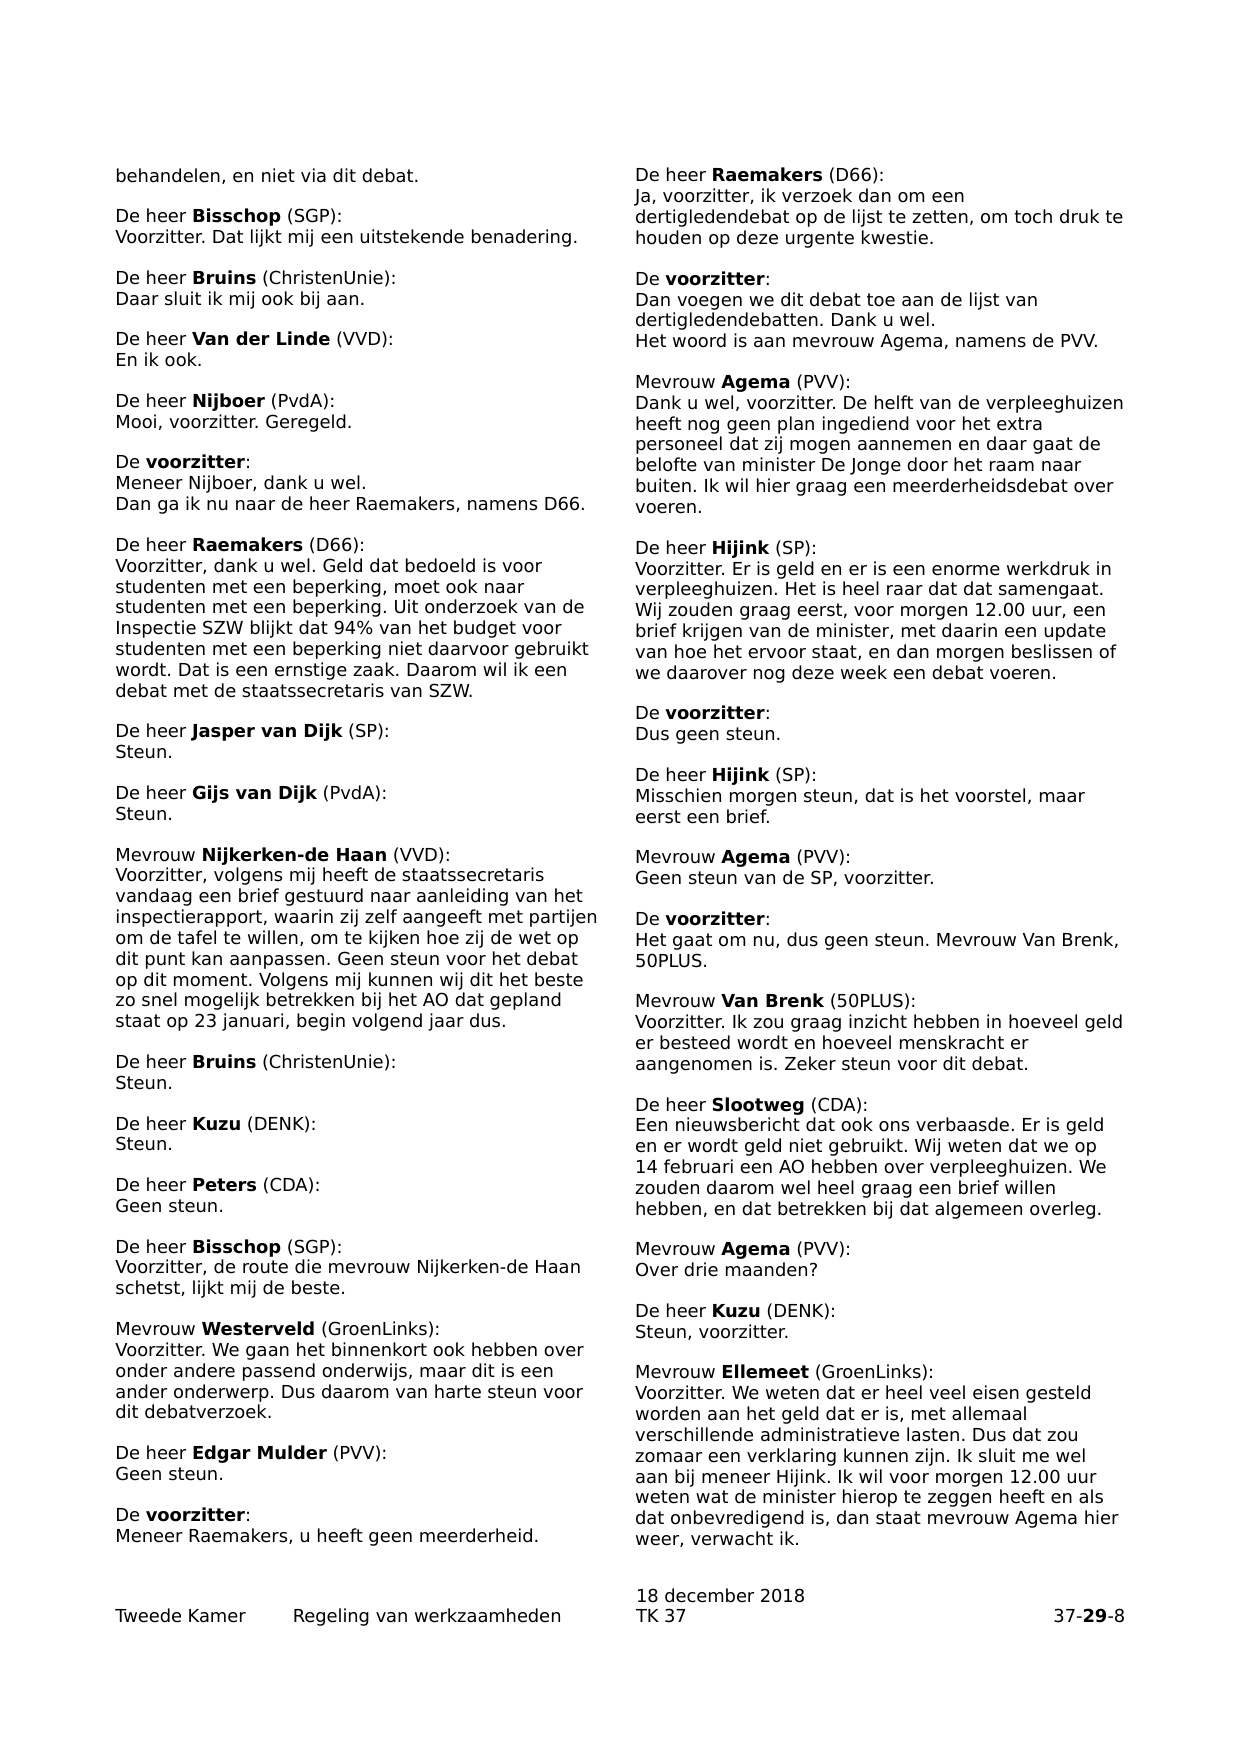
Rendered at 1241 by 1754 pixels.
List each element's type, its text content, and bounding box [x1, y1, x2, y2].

text De heer Kuzu (DENK): [635, 1301, 1125, 1322]
text Het gaat om nu, dus geen steun. Mevrouw Van Brenk, 50PLUS. [635, 929, 1125, 971]
text De heer Van der Linde (VVD): [115, 329, 605, 350]
text Geen steun. [115, 1196, 605, 1217]
text Mevrouw Agema (PVV): [635, 1239, 1125, 1260]
text De heer Slootweg (CDA): [635, 1094, 1125, 1115]
text Dus geen steun. [635, 724, 1125, 745]
text Steun. [115, 804, 605, 824]
text Geen steun van de SP, voorzitter. [635, 868, 1125, 889]
text behandelen, en niet via dit debat. [115, 165, 605, 186]
text De voorzitter: [635, 909, 1125, 929]
text De voorzitter: [635, 268, 1125, 289]
text Meneer Nijboer, dank u wel. [115, 473, 605, 494]
text Steun. [115, 1073, 605, 1093]
text Een nieuwsbericht dat ook ons verbaasde. Er is geld en er wordt geld niet gebruikt. Wij weten dat we op 14 februari een AO hebben over verpleeghuizen. We zouden daarom wel heel graag een brief willen hebben, en dat betrekken bij dat algemeen overleg. [635, 1115, 1125, 1219]
text Voorzitter. We weten dat er heel veel eisen gesteld worden aan het geld dat er is, met allemaal verschillende administratieve lasten. Dus dat zou zomaar een verklaring kunnen zijn. Ik sluit me wel aan bij meneer Hijink. Ik wil voor morgen 12.00 uur weten wat de minister hierop te zeggen heeft en als dat onbevredigend is, dan staat mevrouw Agema hier weer, verwacht ik. [635, 1383, 1125, 1550]
text Dank u wel, voorzitter. De helft van de verpleeghuizen heeft nog geen plan ingediend voor het extra personeel dat zij mogen aannemen en daar gaat de belofte van minister De Jonge door het raam naar buiten. Ik wil hier graag een meerderheidsdebat over voeren. [635, 392, 1125, 517]
text Mevrouw Ellemeet (GroenLinks): [635, 1362, 1125, 1383]
text Meneer Raemakers, u heeft geen meerderheid. [115, 1525, 605, 1546]
text Over drie maanden? [635, 1260, 1125, 1281]
text De heer Raemakers (D66): [635, 165, 1125, 186]
text De heer Bisschop (SGP): [115, 1237, 605, 1257]
text De heer Gijs van Dijk (PvdA): [115, 783, 605, 804]
text Daar sluit ik mij ook bij aan. [115, 288, 605, 309]
text Mevrouw Agema (PVV): [635, 372, 1125, 392]
text De heer Hijink (SP): [635, 537, 1125, 558]
text Mevrouw Westerveld (GroenLinks): [115, 1319, 605, 1340]
text De heer Jasper van Dijk (SP): [115, 721, 605, 742]
text Mevrouw Nijkerken-de Haan (VVD): [115, 844, 605, 865]
text Steun, voorzitter. [635, 1322, 1125, 1342]
text De heer Bruins (ChristenUnie): [115, 1052, 605, 1073]
text De heer Bisschop (SGP): [115, 206, 605, 227]
text Voorzitter, volgens mij heeft de staatssecretaris vandaag een brief gestuurd naar aanleiding van het inspectierapport, waarin zij zelf aangeeft met partijen om de tafel te willen, om te kijken hoe zij de wet op dit punt kan aanpassen. Geen steun voor het debat op dit moment. Volgens mij kunnen wij dit het beste zo snel mogelijk betrekken bij het AO dat gepland staat op 23 januari, begin volgend jaar dus. [115, 865, 605, 1032]
text Steun. [115, 742, 605, 763]
text Dan ga ik nu naar de heer Raemakers, namens D66. [115, 494, 605, 515]
text Voorzitter, dank u wel. Geld dat bedoeld is voor studenten met een beperking, moet ook naar studenten met een beperking. Uit onderzoek van de Inspectie SZW blijkt dat 94% van het budget voor studenten met een beperking niet daarvoor gebruikt wordt. Dat is een ernstige zaak. Daarom wil ik een debat met de staatssecretaris van SZW. [115, 556, 605, 701]
text Voorzitter. Er is geld en er is een enorme werkdruk in verpleeghuizen. Het is heel raar dat dat samengaat. Wij zouden graag eerst, voor morgen 12.00 uur, een brief krijgen van de minister, met daarin een update van hoe het ervoor staat, en dan morgen beslissen of we daarover nog deze week een debat voeren. [635, 558, 1125, 683]
text Voorzitter. Dat lijkt mij een uitstekende benadering. [115, 227, 605, 248]
text De heer Raemakers (D66): [115, 535, 605, 556]
text De heer Bruins (ChristenUnie): [115, 268, 605, 288]
text De heer Peters (CDA): [115, 1175, 605, 1196]
text De heer Edgar Mulder (PVV): [115, 1443, 605, 1464]
text Voorzitter. Ik zou graag inzicht hebben in hoeveel geld er besteed wordt en hoeveel menskracht er aangenomen is. Zeker steun voor dit debat. [635, 1012, 1125, 1074]
text Misschien morgen steun, dat is het voorstel, maar eerst een brief. [635, 786, 1125, 827]
text De heer Nijboer (PvdA): [115, 391, 605, 412]
text Ja, voorzitter, ik verzoek dan om een dertigledendebat op de lijst te zetten, om toch druk te houden op deze urgente kwestie. [635, 186, 1125, 248]
text De heer Hijink (SP): [635, 765, 1125, 786]
text En ik ook. [115, 350, 605, 371]
text Het woord is aan mevrouw Agema, namens de PVV. [635, 331, 1125, 352]
text Steun. [115, 1134, 605, 1155]
text De voorzitter: [115, 452, 605, 473]
text Voorzitter, de route die mevrouw Nijkerken-de Haan schetst, lijkt mij de beste. [115, 1257, 605, 1299]
text Mevrouw Agema (PVV): [635, 847, 1125, 868]
text De heer Kuzu (DENK): [115, 1113, 605, 1134]
text Geen steun. [115, 1464, 605, 1484]
text Mooi, voorzitter. Geregeld. [115, 412, 605, 432]
text Mevrouw Van Brenk (50PLUS): [635, 991, 1125, 1012]
text De voorzitter: [635, 703, 1125, 724]
text Dan voegen we dit debat toe aan de lijst van dertigledendebatten. Dank u wel. [635, 289, 1125, 331]
text Voorzitter. We gaan het binnenkort ook hebben over onder andere passend onderwijs, maar dit is een ander onderwerp. Dus daarom van harte steun voor dit debatverzoek. [115, 1340, 605, 1423]
text De voorzitter: [115, 1504, 605, 1525]
